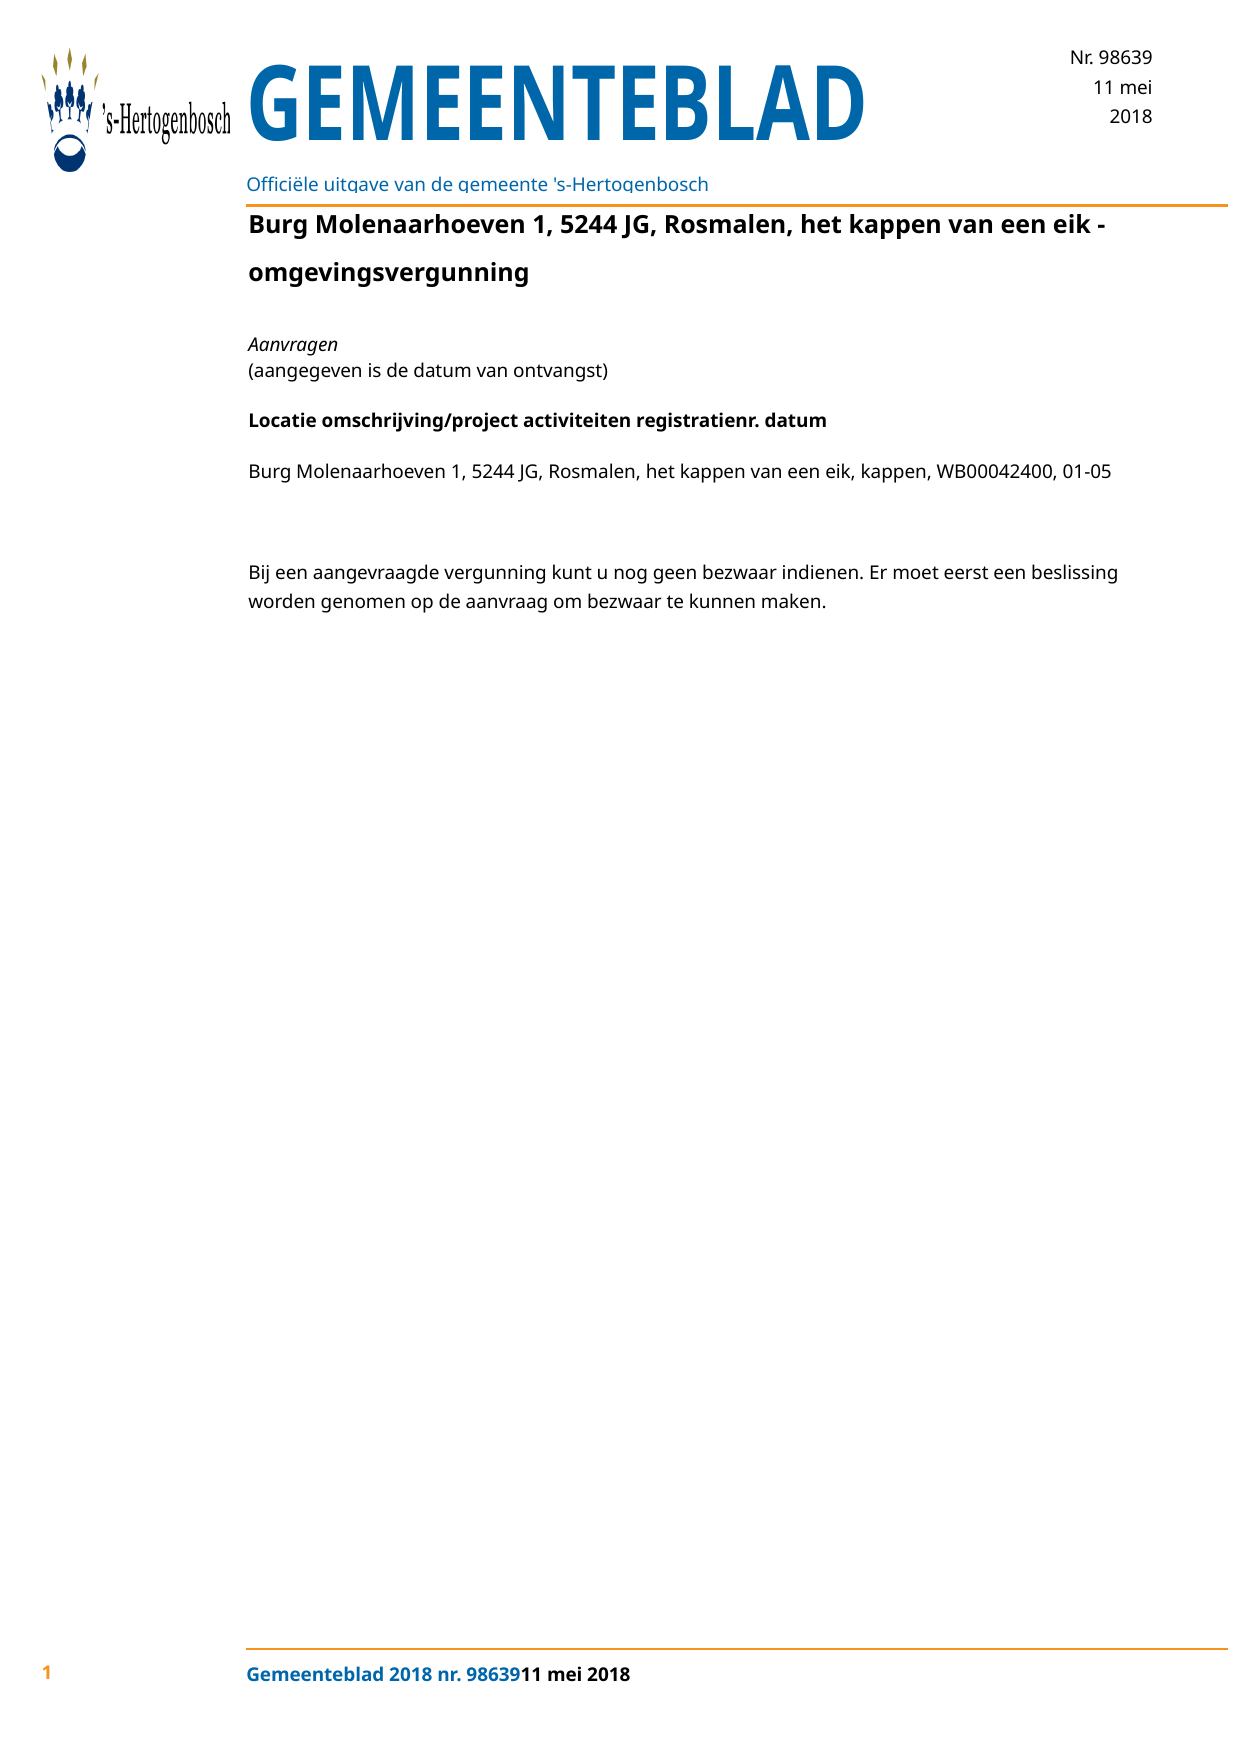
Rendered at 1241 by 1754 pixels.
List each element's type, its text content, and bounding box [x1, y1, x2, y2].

text Burg Molenaarhoeven 1, 5244 JG, Rosmalen, het kappen van een eik - omgevingsvergunning [248, 207, 1152, 288]
text Burg Molenaarhoeven 1, 5244 JG, Rosmalen, het kappen van een eik, kappen, WB00042400, 01-05 [248, 458, 1152, 484]
picture [41, 47, 231, 172]
text Locatie omschrijving/project activiteiten registratienr. datum [248, 408, 1152, 433]
text (aangegeven is de datum van ontvangst) [248, 357, 1152, 383]
text Aanvragen [248, 331, 1152, 357]
text Bij een aangevraagde vergunning kunt u nog geen bezwaar indienen. Er moet eerst een beslissing worden genomen op de aanvraag om bezwaar te kunnen maken. [248, 559, 1152, 614]
